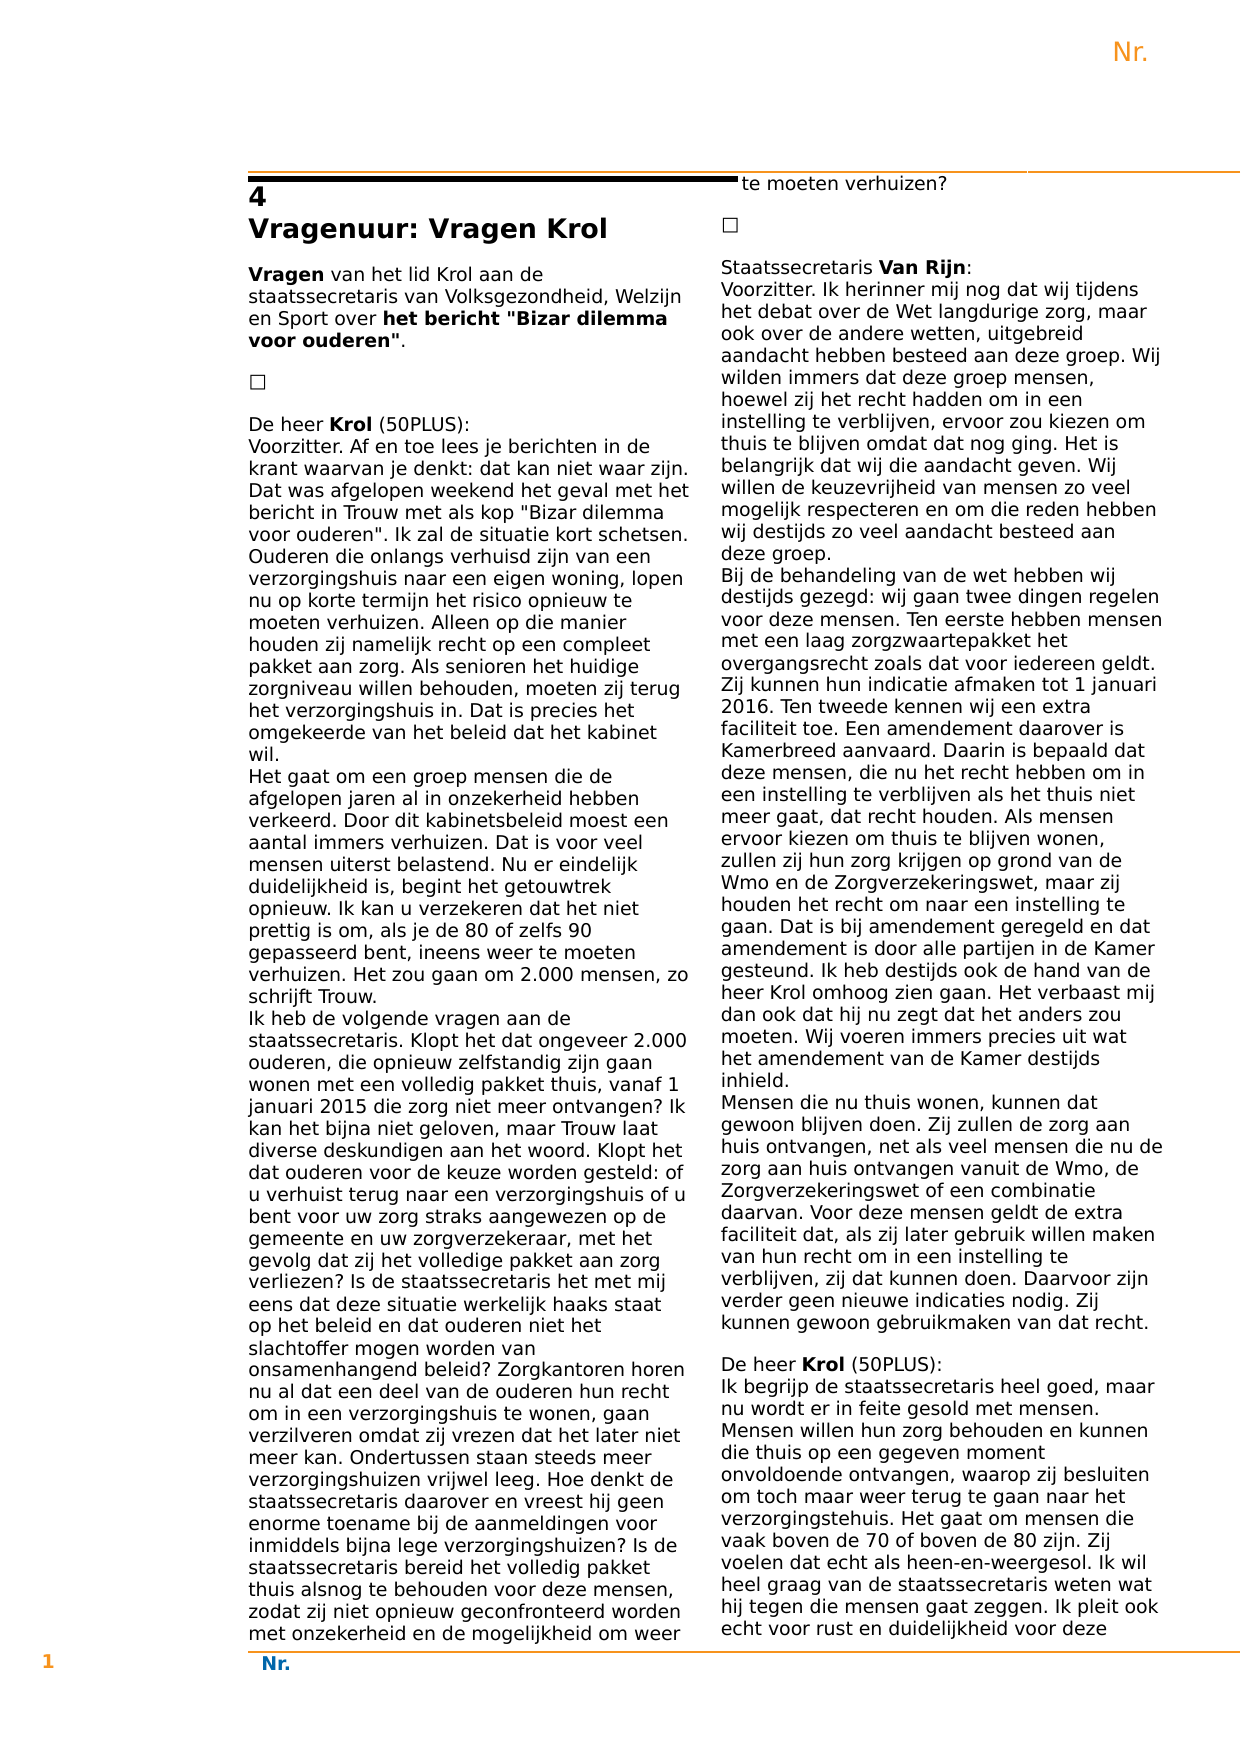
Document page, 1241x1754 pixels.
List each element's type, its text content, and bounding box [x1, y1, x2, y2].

text ⬜ [721, 215, 1163, 237]
text te moeten verhuizen? [721, 173, 1163, 195]
text Ik begrijp de staatssecretaris heel goed, maar nu wordt er in feite gesold met mensen. Mensen willen hun zorg behouden en kunnen die thuis op een gegeven moment onvoldoende ontvangen, waarop zij besluiten om toch maar weer terug te gaan naar het verzorgingstehuis. Het gaat om mensen die vaak boven de 70 of boven de 80 zijn. Zij voelen dat echt als heen-en-weergesol. Ik wil heel graag van de staatssecretaris weten wat hij tegen die mensen gaat zeggen. Ik pleit ook echt voor rust en duidelijkheid voor deze [721, 1376, 1163, 1639]
text Het gaat om een groep mensen die de afgelopen jaren al in onzekerheid hebben verkeerd. Door dit kabinetsbeleid moest een aantal immers verhuizen. Dat is voor veel mensen uiterst belastend. Nu er eindelijk duidelijkheid is, begint het getouwtrek opnieuw. Ik kan u verzekeren dat het niet prettig is om, als je de 80 of zelfs 90 gepasseerd bent, ineens weer te moeten verhuizen. Het zou gaan om 2.000 mensen, zo schrijft Trouw. [248, 766, 691, 1008]
title 4 Vragenuur: Vragen Krol [248, 182, 691, 244]
text Ik heb de volgende vragen aan de staatssecretaris. Klopt het dat ongeveer 2.000 ouderen, die opnieuw zelfstandig zijn gaan wonen met een volledig pakket thuis, vanaf 1 januari 2015 die zorg niet meer ontvangen? Ik kan het bijna niet geloven, maar Trouw laat diverse deskundigen aan het woord. Klopt het dat ouderen voor de keuze worden gesteld: of u verhuist terug naar een verzorgingshuis of u bent voor uw zorg straks aangewezen op de gemeente en uw zorgverzekeraar, met het gevolg dat zij het volledige pakket aan zorg verliezen? Is de staatssecretaris het met mij eens dat deze situatie werkelijk haaks staat op het beleid en dat ouderen niet het slachtoffer mogen worden van onsamenhangend beleid? Zorgkantoren horen nu al dat een deel van de ouderen hun recht om in een verzorgingshuis te wonen, gaan verzilveren omdat zij vrezen dat het later niet meer kan. Ondertussen staan steeds meer verzorgingshuizen vrijwel leeg. Hoe denkt de staatssecretaris daarover en vreest hij geen enorme toename bij de aanmeldingen voor inmiddels bijna lege verzorgingshuizen? Is de staatssecretaris bereid het volledig pakket thuis alsnog te behouden voor deze mensen, zodat zij niet opnieuw geconfronteerd worden met onzekerheid en de mogelijkheid om weer [248, 1008, 691, 1645]
text Voorzitter. Af en toe lees je berichten in de krant waarvan je denkt: dat kan niet waar zijn. Dat was afgelopen weekend het geval met het bericht in Trouw met als kop "Bizar dilemma voor ouderen". Ik zal de situatie kort schetsen. Ouderen die onlangs verhuisd zijn van een verzorgingshuis naar een eigen woning, lopen nu op korte termijn het risico opnieuw te moeten verhuizen. Alleen op die manier houden zij namelijk recht op een compleet pakket aan zorg. Als senioren het huidige zorgniveau willen behouden, moeten zij terug het verzorgingshuis in. Dat is precies het omgekeerde van het beleid dat het kabinet wil. [248, 436, 691, 766]
text De heer Krol (50PLUS): [248, 414, 691, 436]
text Staatssecretaris Van Rijn: [721, 257, 1163, 279]
text De heer Krol (50PLUS): [721, 1354, 1163, 1376]
text Bij de behandeling van de wet hebben wij destijds gezegd: wij gaan twee dingen regelen voor deze mensen. Ten eerste hebben mensen met een laag zorgzwaartepakket het overgangsrecht zoals dat voor iedereen geldt. Zij kunnen hun indicatie afmaken tot 1 januari 2016. Ten tweede kennen wij een extra faciliteit toe. Een amendement daarover is Kamerbreed aanvaard. Daarin is bepaald dat deze mensen, die nu het recht hebben om in een instelling te verblijven als het thuis niet meer gaat, dat recht houden. Als mensen ervoor kiezen om thuis te blijven wonen, zullen zij hun zorg krijgen op grond van de Wmo en de Zorgverzekeringswet, maar zij houden het recht om naar een instelling te gaan. Dat is bij amendement geregeld en dat amendement is door alle partijen in de Kamer gesteund. Ik heb destijds ook de hand van de heer Krol omhoog zien gaan. Het verbaast mij dan ook dat hij nu zegt dat het anders zou moeten. Wij voeren immers precies uit wat het amendement van de Kamer destijds inhield. [721, 564, 1163, 1092]
text ⬜ [248, 372, 691, 394]
text Voorzitter. Ik herinner mij nog dat wij tijdens het debat over de Wet langdurige zorg, maar ook over de andere wetten, uitgebreid aandacht hebben besteed aan deze groep. Wij wilden immers dat deze groep mensen, hoewel zij het recht hadden om in een instelling te verblijven, ervoor zou kiezen om thuis te blijven omdat dat nog ging. Het is belangrijk dat wij die aandacht geven. Wij willen de keuzevrijheid van mensen zo veel mogelijk respecteren en om die reden hebben wij destijds zo veel aandacht besteed aan deze groep. [721, 279, 1163, 564]
text Vragen van het lid Krol aan de staatssecretaris van Volksgezondheid, Welzijn en Sport over het bericht "Bizar dilemma voor ouderen". [248, 264, 691, 352]
text Mensen die nu thuis wonen, kunnen dat gewoon blijven doen. Zij zullen de zorg aan huis ontvangen, net als veel mensen die nu de zorg aan huis ontvangen vanuit de Wmo, de Zorgverzekeringswet of een combinatie daarvan. Voor deze mensen geldt de extra faciliteit dat, als zij later gebruik willen maken van hun recht om in een instelling te verblijven, zij dat kunnen doen. Daarvoor zijn verder geen nieuwe indicaties nodig. Zij kunnen gewoon gebruikmaken van dat recht. [721, 1092, 1163, 1334]
